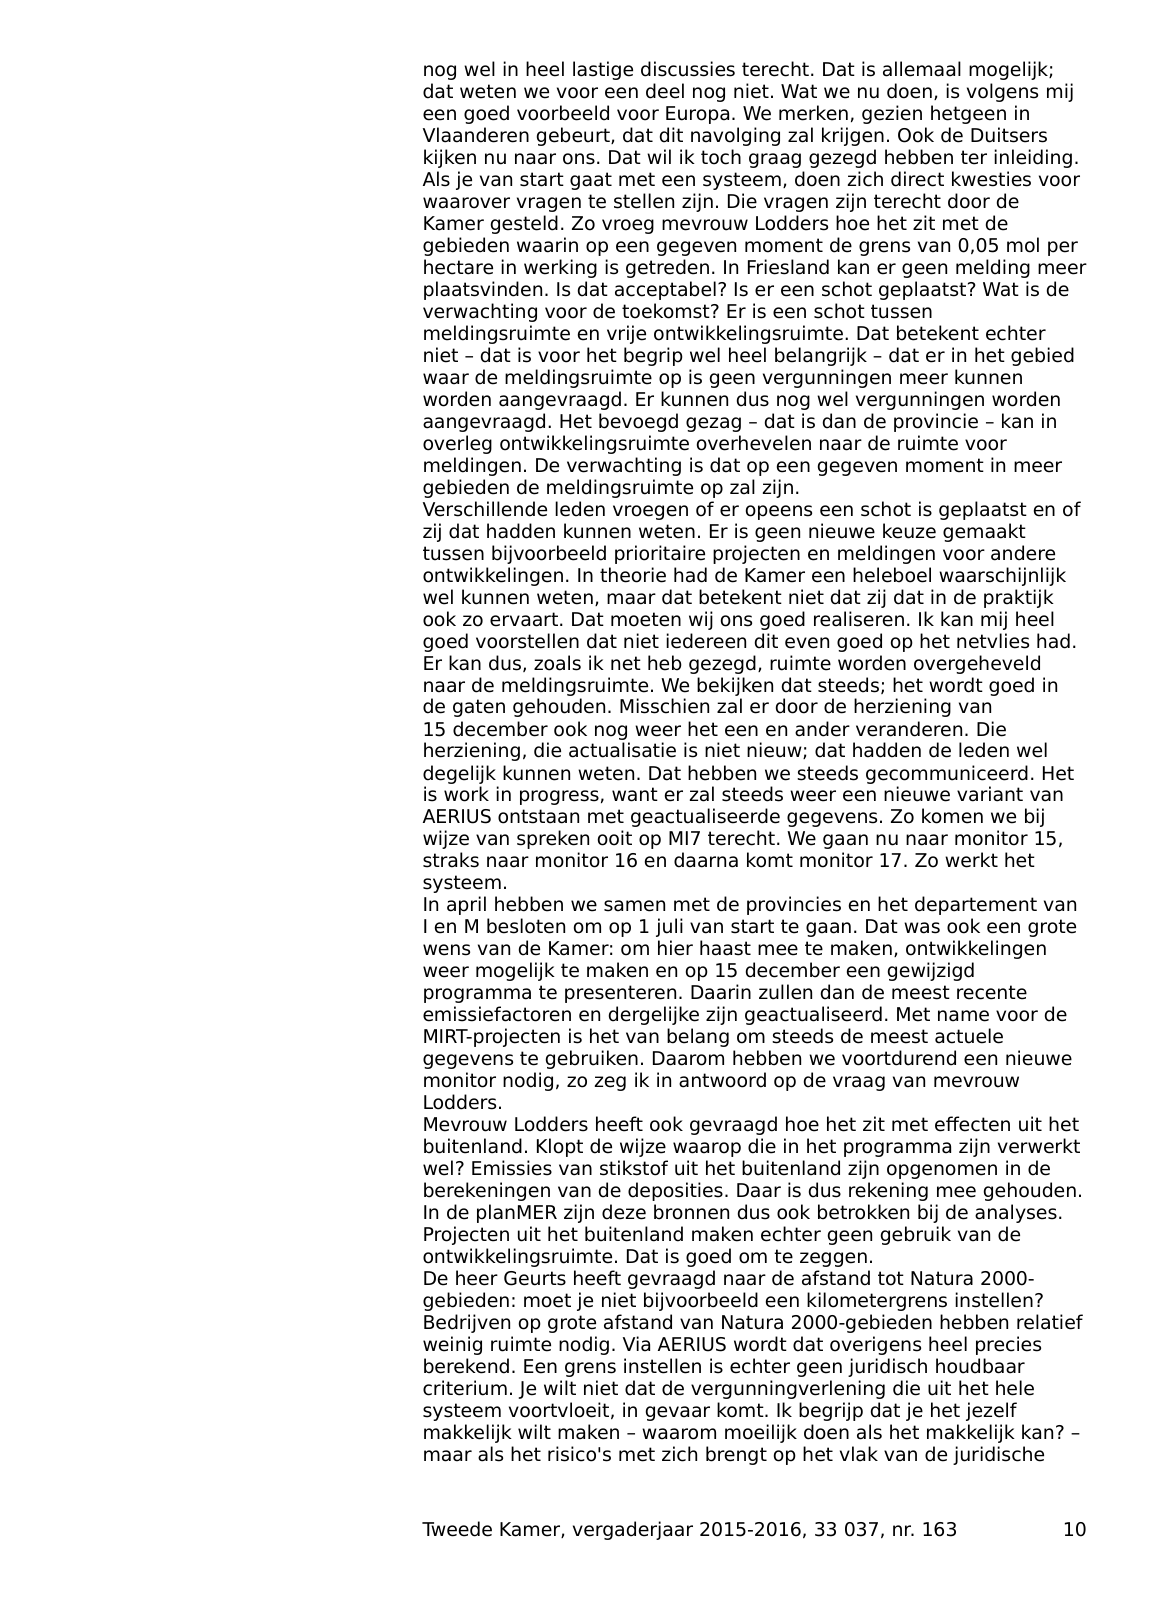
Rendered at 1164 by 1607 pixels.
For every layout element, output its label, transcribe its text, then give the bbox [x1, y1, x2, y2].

text Mevrouw Lodders heeft ook gevraagd hoe het zit met effecten uit het buitenland. Klopt de wijze waarop die in het programma zijn verwerkt wel? Emissies van stikstof uit het buitenland zijn opgenomen in de berekeningen van de deposities. Daar is dus rekening mee gehouden. In de planMER zijn deze bronnen dus ook betrokken bij de analyses. Projecten uit het buitenland maken echter geen gebruik van de ontwikkelingsruimte. Dat is goed om te zeggen. [422, 1114, 1087, 1268]
text De heer Geurts heeft gevraagd naar de afstand tot Natura 2000-gebieden: moet je niet bijvoorbeeld een kilometergrens instellen? Bedrijven op grote afstand van Natura 2000-gebieden hebben relatief weinig ruimte nodig. Via AERIUS wordt dat overigens heel precies berekend. Een grens instellen is echter geen juridisch houdbaar criterium. Je wilt niet dat de vergunningverlening die uit het hele systeem voortvloeit, in gevaar komt. Ik begrijp dat je het jezelf makkelijk wilt maken – waarom moeilijk doen als het makkelijk kan? – maar als het risico's met zich brengt op het vlak van de juridische [422, 1268, 1087, 1466]
text Als je van start gaat met een systeem, doen zich direct kwesties voor waarover vragen te stellen zijn. Die vragen zijn terecht door de Kamer gesteld. Zo vroeg mevrouw Lodders hoe het zit met de gebieden waarin op een gegeven moment de grens van 0,05 mol per hectare in werking is getreden. In Friesland kan er geen melding meer plaatsvinden. Is dat acceptabel? Is er een schot geplaatst? Wat is de verwachting voor de toekomst? Er is een schot tussen meldingsruimte en vrije ontwikkelingsruimte. Dat betekent echter niet – dat is voor het begrip wel heel belangrijk – dat er in het gebied waar de meldingsruimte op is geen vergunningen meer kunnen worden aangevraagd. Er kunnen dus nog wel vergunningen worden aangevraagd. Het bevoegd gezag – dat is dan de provincie – kan in overleg ontwikkelingsruimte overhevelen naar de ruimte voor meldingen. De verwachting is dat op een gegeven moment in meer gebieden de meldingsruimte op zal zijn. [422, 169, 1087, 499]
text In april hebben we samen met de provincies en het departement van I en M besloten om op 1 juli van start te gaan. Dat was ook een grote wens van de Kamer: om hier haast mee te maken, ontwikkelingen weer mogelijk te maken en op 15 december een gewijzigd programma te presenteren. Daarin zullen dan de meest recente emissiefactoren en dergelijke zijn geactualiseerd. Met name voor de MIRT-projecten is het van belang om steeds de meest actuele gegevens te gebruiken. Daarom hebben we voortdurend een nieuwe monitor nodig, zo zeg ik in antwoord op de vraag van mevrouw Lodders. [422, 894, 1087, 1114]
text nog wel in heel lastige discussies terecht. Dat is allemaal mogelijk; dat weten we voor een deel nog niet. Wat we nu doen, is volgens mij een goed voorbeeld voor Europa. We merken, gezien hetgeen in Vlaanderen gebeurt, dat dit navolging zal krijgen. Ook de Duitsers kijken nu naar ons. Dat wil ik toch graag gezegd hebben ter inleiding. [422, 59, 1087, 169]
text Verschillende leden vroegen of er opeens een schot is geplaatst en of zij dat hadden kunnen weten. Er is geen nieuwe keuze gemaakt tussen bijvoorbeeld prioritaire projecten en meldingen voor andere ontwikkelingen. In theorie had de Kamer een heleboel waarschijnlijk wel kunnen weten, maar dat betekent niet dat zij dat in de praktijk ook zo ervaart. Dat moeten wij ons goed realiseren. Ik kan mij heel goed voorstellen dat niet iedereen dit even goed op het netvlies had. Er kan dus, zoals ik net heb gezegd, ruimte worden overgeheveld naar de meldingsruimte. We bekijken dat steeds; het wordt goed in de gaten gehouden. Misschien zal er door de herziening van 15 december ook nog weer het een en ander veranderen. Die herziening, die actualisatie is niet nieuw; dat hadden de leden wel degelijk kunnen weten. Dat hebben we steeds gecommuniceerd. Het is work in progress, want er zal steeds weer een nieuwe variant van AERIUS ontstaan met geactualiseerde gegevens. Zo komen we bij wijze van spreken ooit op MI7 terecht. We gaan nu naar monitor 15, straks naar monitor 16 en daarna komt monitor 17. Zo werkt het systeem. [422, 499, 1087, 894]
